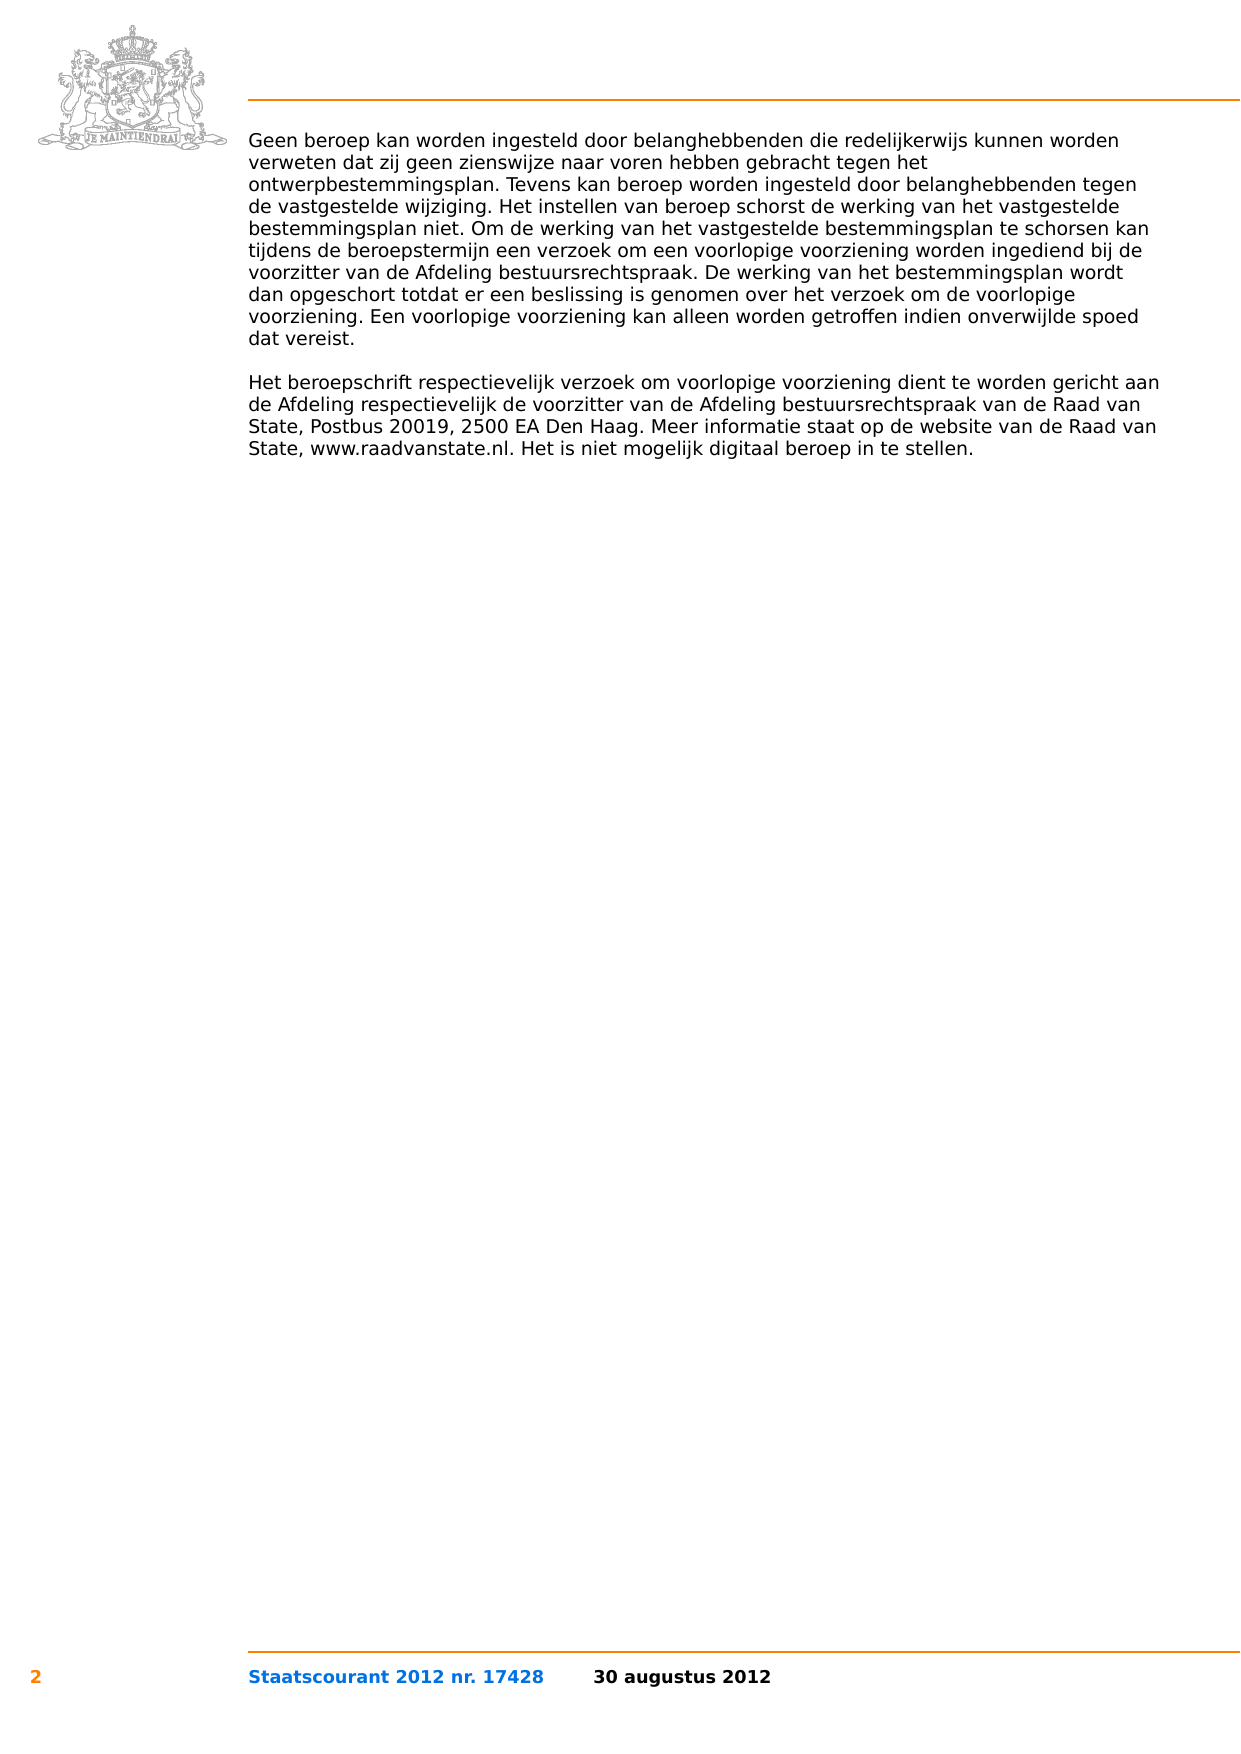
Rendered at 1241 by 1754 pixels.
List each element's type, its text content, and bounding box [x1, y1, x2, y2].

text Geen beroep kan worden ingesteld door belanghebbenden die redelijkerwijs kunnen worden verweten dat zij geen zienswijze naar voren hebben gebracht tegen het ontwerpbestemmingsplan. Tevens kan beroep worden ingesteld door belanghebbenden tegen de vastgestelde wijziging. Het instellen van beroep schorst de werking van het vastgestelde bestemmingsplan niet. Om de werking van het vastgestelde bestemmingsplan te schorsen kan tijdens de beroepstermijn een verzoek om een voorlopige voorziening worden ingediend bij de voorzitter van de Afdeling bestuursrechtspraak. De werking van het bestemmingsplan wordt dan opgeschort totdat er een beslissing is genomen over het verzoek om de voorlopige voorziening. Een voorlopige voorziening kan alleen worden getroffen indien onverwijlde spoed dat vereist. [248, 130, 1163, 350]
picture [38, 25, 227, 150]
text Het beroepschrift respectievelijk verzoek om voorlopige voorziening dient te worden gericht aan de Afdeling respectievelijk de voorzitter van de Afdeling bestuursrechtspraak van de Raad van State, Postbus 20019, 2500 EA Den Haag. Meer informatie staat op de website van de Raad van State, www.raadvanstate.nl. Het is niet mogelijk digitaal beroep in te stellen. [248, 372, 1163, 459]
